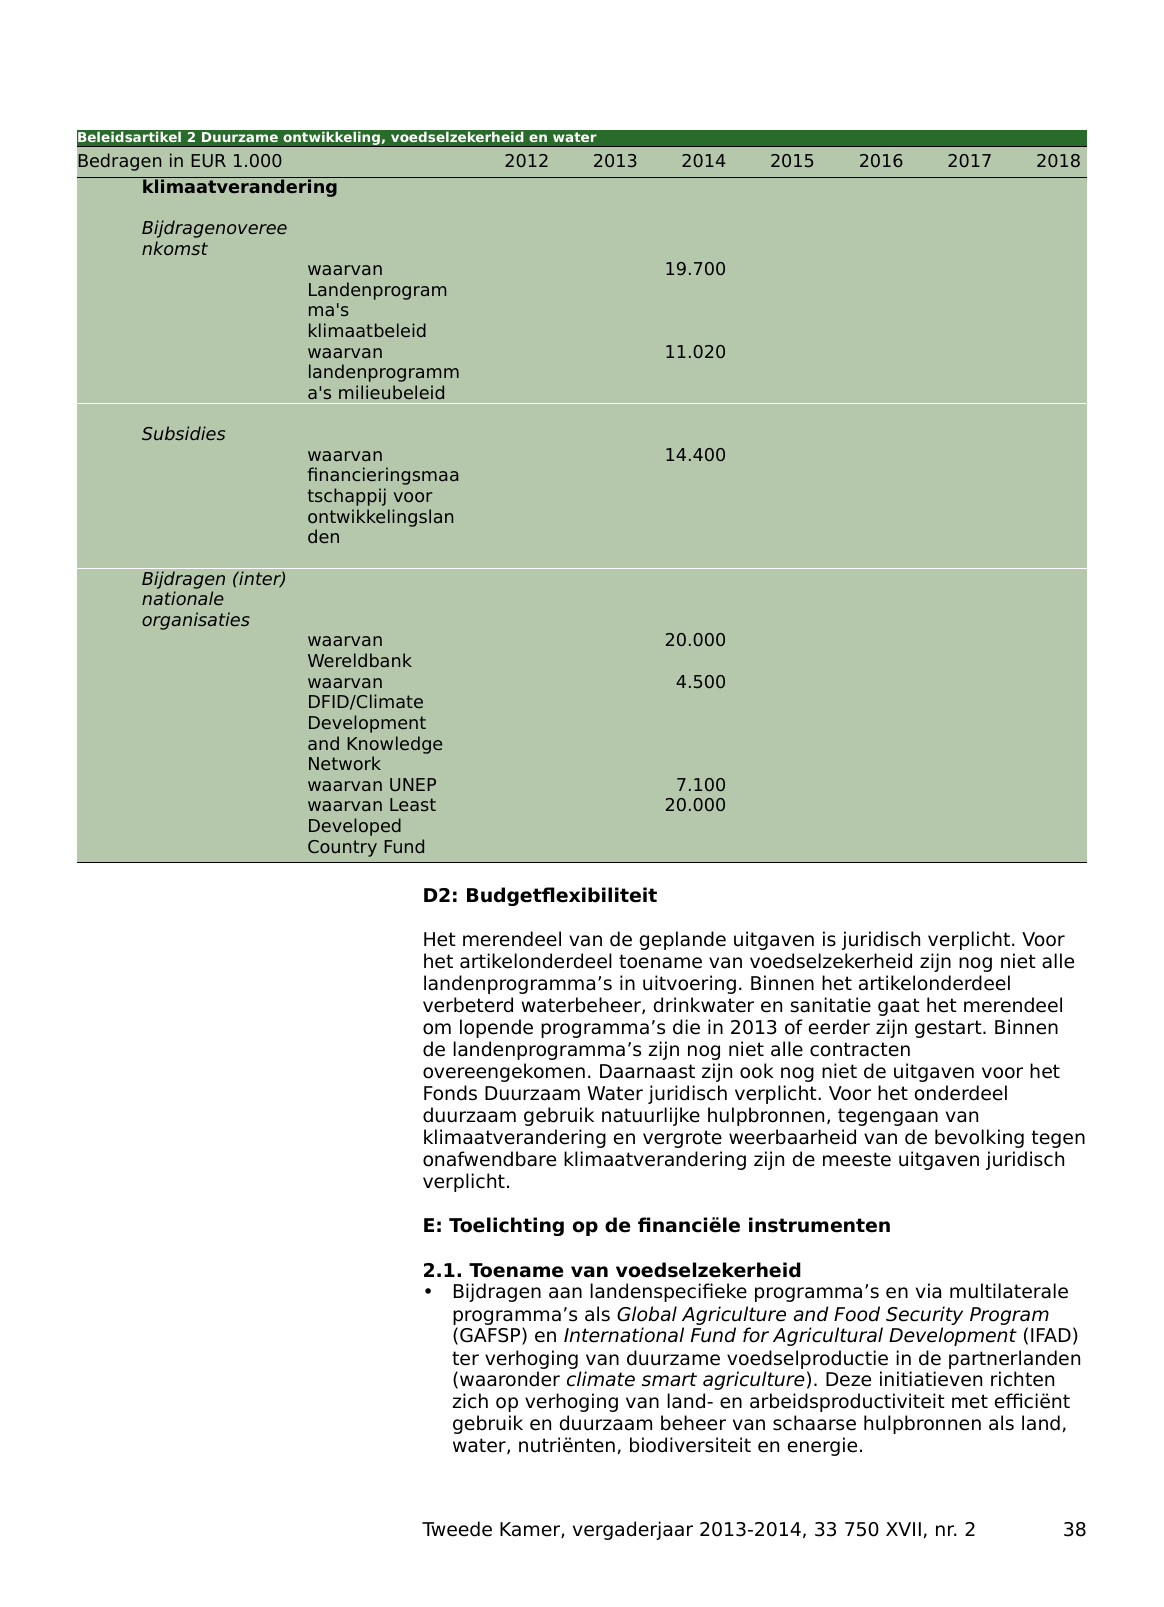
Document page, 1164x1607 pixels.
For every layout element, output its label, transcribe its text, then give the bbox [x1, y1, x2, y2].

table_cell Bijdragenovereenkomst [136, 218, 301, 259]
table_cell [77, 424, 136, 445]
table_cell [301, 197, 466, 218]
table_cell [555, 795, 644, 862]
table_cell [77, 548, 136, 568]
table_cell 20.000 [644, 795, 732, 862]
table_cell [136, 259, 301, 342]
table_cell [77, 445, 136, 548]
table_cell [998, 197, 1087, 218]
table_cell 14.400 [644, 445, 732, 548]
table_cell [555, 424, 644, 445]
table_cell [909, 178, 998, 197]
table_cell [909, 197, 998, 218]
table_cell waarvan landenprogramma's milieubeleid [301, 342, 466, 403]
table_cell [998, 218, 1087, 259]
table_cell [909, 672, 998, 775]
table_cell Bijdragen (inter) nationale organisaties [136, 569, 301, 630]
table_cell [555, 630, 644, 672]
table_header Beleidsartikel 2 Duurzame ontwikkeling, voedselzekerheid en water [77, 130, 1087, 146]
table_cell [136, 672, 301, 775]
table_cell [821, 548, 909, 568]
table_cell [732, 672, 821, 775]
table_cell waarvan DFID/Climate Development and Knowledge Network [301, 672, 466, 775]
table_cell [555, 342, 644, 403]
table_cell 2018 [998, 147, 1087, 177]
table_cell [998, 548, 1087, 568]
table_cell 2014 [644, 147, 732, 177]
table_cell klimaatverandering [136, 178, 466, 197]
table_cell [644, 197, 732, 218]
table_cell [821, 197, 909, 218]
table_cell [136, 445, 301, 548]
table_cell [555, 259, 644, 342]
table_cell [77, 342, 136, 403]
table_cell [136, 342, 301, 403]
table_cell [644, 404, 732, 424]
table_cell [301, 569, 466, 630]
table_cell [732, 630, 821, 672]
table_cell [909, 548, 998, 568]
table_cell [909, 404, 998, 424]
table_cell [821, 569, 909, 630]
table_cell [732, 795, 821, 862]
table_cell [555, 197, 644, 218]
table_cell [909, 259, 998, 342]
table_cell [301, 424, 466, 445]
table_cell [998, 445, 1087, 548]
table_cell [77, 259, 136, 342]
table_cell Bedragen in EUR 1.000 [77, 147, 301, 177]
table_cell 4.500 [644, 672, 732, 775]
table_cell [732, 218, 821, 259]
table_cell [821, 259, 909, 342]
table_cell [466, 775, 555, 795]
subtitle E: Toelichting op de financiële instrumenten [422, 1215, 1087, 1237]
table_cell [909, 630, 998, 672]
table_cell 11.020 [644, 342, 732, 403]
table_cell 2016 [821, 147, 909, 177]
table_cell [909, 445, 998, 548]
table_cell [821, 424, 909, 445]
table_cell [136, 775, 301, 795]
table_cell [732, 445, 821, 548]
table_cell waarvan Wereldbank [301, 630, 466, 672]
table_cell [77, 218, 136, 259]
table_cell [644, 424, 732, 445]
table_cell [555, 218, 644, 259]
table_cell Subsidies [136, 424, 301, 445]
table_cell [466, 342, 555, 403]
table_cell [909, 218, 998, 259]
table_cell [732, 259, 821, 342]
table_cell [301, 218, 466, 259]
table_cell [909, 569, 998, 630]
table_cell [466, 569, 555, 630]
table_cell [732, 548, 821, 568]
table_cell [77, 569, 136, 630]
table_cell [998, 775, 1087, 795]
table_cell [644, 548, 732, 568]
table_cell [555, 445, 644, 548]
table_cell [466, 404, 555, 424]
table_cell waarvan financieringsmaatschappij voor ontwikkelingslanden [301, 445, 466, 548]
table_cell [301, 548, 466, 568]
table_cell [821, 178, 909, 197]
table_cell [77, 775, 136, 795]
table_cell [466, 178, 555, 197]
table_cell [136, 630, 301, 672]
table_cell [998, 672, 1087, 775]
table_cell [998, 404, 1087, 424]
table_cell [998, 795, 1087, 862]
table_cell [77, 197, 136, 218]
table_cell 2017 [909, 147, 998, 177]
table_cell [821, 775, 909, 795]
table_cell [466, 548, 555, 568]
table_cell [301, 404, 466, 424]
table_cell [644, 178, 732, 197]
table_cell [909, 775, 998, 795]
table_cell [998, 424, 1087, 445]
table_cell [555, 548, 644, 568]
table_cell [644, 218, 732, 259]
table_cell [821, 218, 909, 259]
table_cell 7.100 [644, 775, 732, 795]
text Het merendeel van de geplande uitgaven is juridisch verplicht. Voor het artikelonderdeel toename van voedselzekerheid zijn nog niet alle landenprogramma’s in uitvoering. Binnen het artikelonderdeel verbeterd waterbeheer, drinkwater en sanitatie gaat het merendeel om lopende programma’s die in 2013 of eerder zijn gestart. Binnen de landenprogramma’s zijn nog niet alle contracten overeengekomen. Daarnaast zijn ook nog niet de uitgaven voor het Fonds Duurzaam Water juridisch verplicht. Voor het onderdeel duurzaam gebruik natuurlijke hulpbronnen, tegengaan van klimaatverandering en vergrote weerbaarheid van de bevolking tegen onafwendbare klimaatverandering zijn de meeste uitgaven juridisch verplicht. [422, 929, 1087, 1193]
table_cell [77, 404, 136, 424]
table_cell 20.000 [644, 630, 732, 672]
table_cell 2012 [466, 147, 555, 177]
table_cell waarvan Least Developed Country Fund [301, 795, 466, 862]
table_cell [77, 178, 136, 197]
table_cell waarvan UNEP [301, 775, 466, 795]
table_cell [466, 795, 555, 862]
table_cell [466, 424, 555, 445]
table_cell [821, 445, 909, 548]
table_cell [466, 218, 555, 259]
table_cell [732, 404, 821, 424]
table_cell [998, 630, 1087, 672]
table_cell [301, 147, 466, 177]
table_cell [998, 178, 1087, 197]
table_cell [998, 569, 1087, 630]
subtitle D2: Budgetflexibiliteit [422, 885, 1087, 907]
table_cell [136, 795, 301, 862]
table_cell waarvan Landenprogramma's klimaatbeleid [301, 259, 466, 342]
table_cell [136, 197, 301, 218]
table_cell [732, 342, 821, 403]
table_cell [732, 569, 821, 630]
table_cell [821, 672, 909, 775]
table_cell 2015 [732, 147, 821, 177]
table_cell [555, 404, 644, 424]
table_cell [732, 197, 821, 218]
table_cell [466, 672, 555, 775]
table_cell [821, 342, 909, 403]
table_cell [136, 404, 301, 424]
table_cell [555, 569, 644, 630]
table_cell [998, 342, 1087, 403]
table_cell [77, 630, 136, 672]
table_cell [555, 178, 644, 197]
table_cell [909, 424, 998, 445]
table_cell [466, 259, 555, 342]
table_cell [77, 672, 136, 775]
table_cell [909, 342, 998, 403]
table_cell [998, 259, 1087, 342]
table_cell [644, 569, 732, 630]
table_cell [136, 548, 301, 568]
table_cell [732, 424, 821, 445]
table_cell [821, 404, 909, 424]
table_cell [821, 795, 909, 862]
table_cell [555, 672, 644, 775]
text • Bijdragen aan landenspecifieke programma’s en via multilaterale programma’s als Global Agriculture and Food Security Program (GAFSP) en International Fund for Agricultural Development (IFAD) ter verhoging van duurzame voedselproductie in de partnerlanden (waaronder climate smart agriculture). Deze initiatieven richten zich op verhoging van land- en arbeidsproductiviteit met efficiënt gebruik en duurzaam beheer van schaarse hulpbronnen als land, water, nutriënten, biodiversiteit en energie. [422, 1281, 1087, 1457]
table_cell [821, 630, 909, 672]
table_cell [732, 775, 821, 795]
table_cell [466, 197, 555, 218]
subtitle 2.1. Toename van voedselzekerheid [422, 1259, 1087, 1281]
table_cell [466, 630, 555, 672]
table_cell [466, 445, 555, 548]
table_cell [732, 178, 821, 197]
table_cell 2013 [555, 147, 644, 177]
table_cell [77, 795, 136, 862]
table_cell [555, 775, 644, 795]
table_cell [909, 795, 998, 862]
table_cell 19.700 [644, 259, 732, 342]
